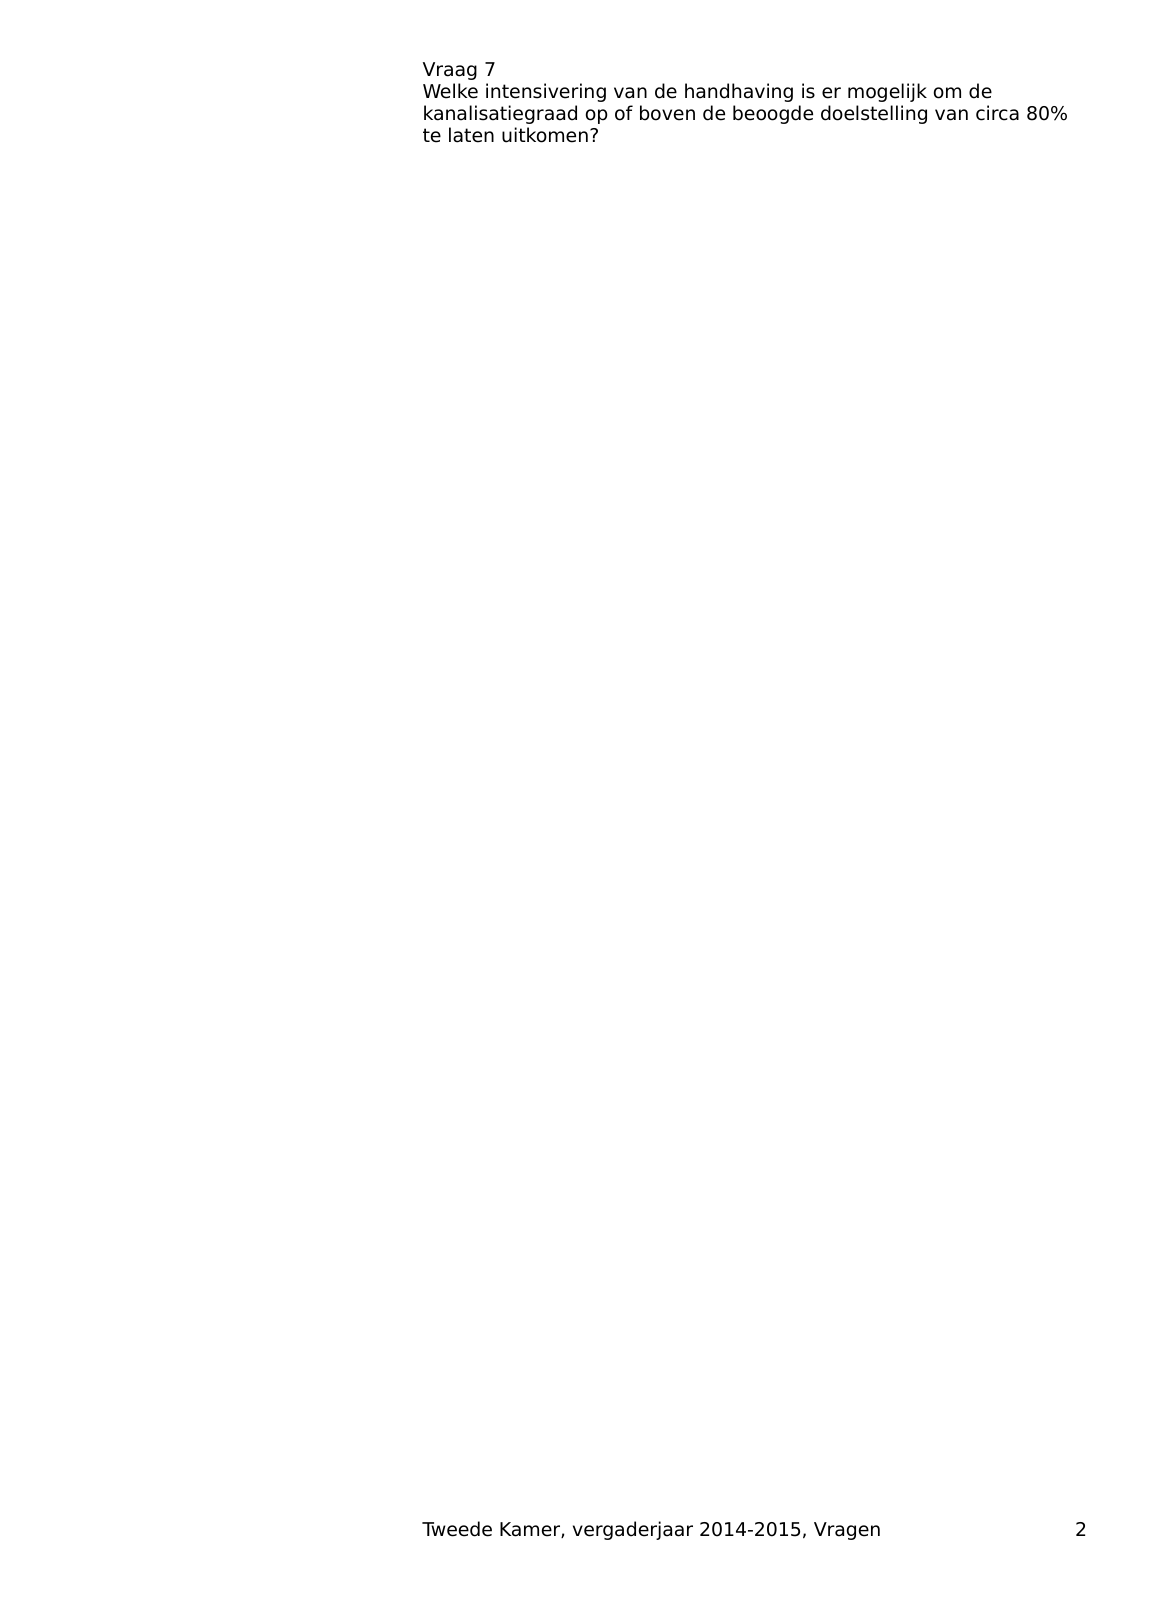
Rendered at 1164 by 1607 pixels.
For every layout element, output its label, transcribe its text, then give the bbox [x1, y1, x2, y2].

text Welke intensivering van de handhaving is er mogelijk om de kanalisatiegraad op of boven de beoogde doelstelling van circa 80% te laten uitkomen? [422, 81, 1087, 147]
text Vraag 7 [422, 59, 1087, 81]
